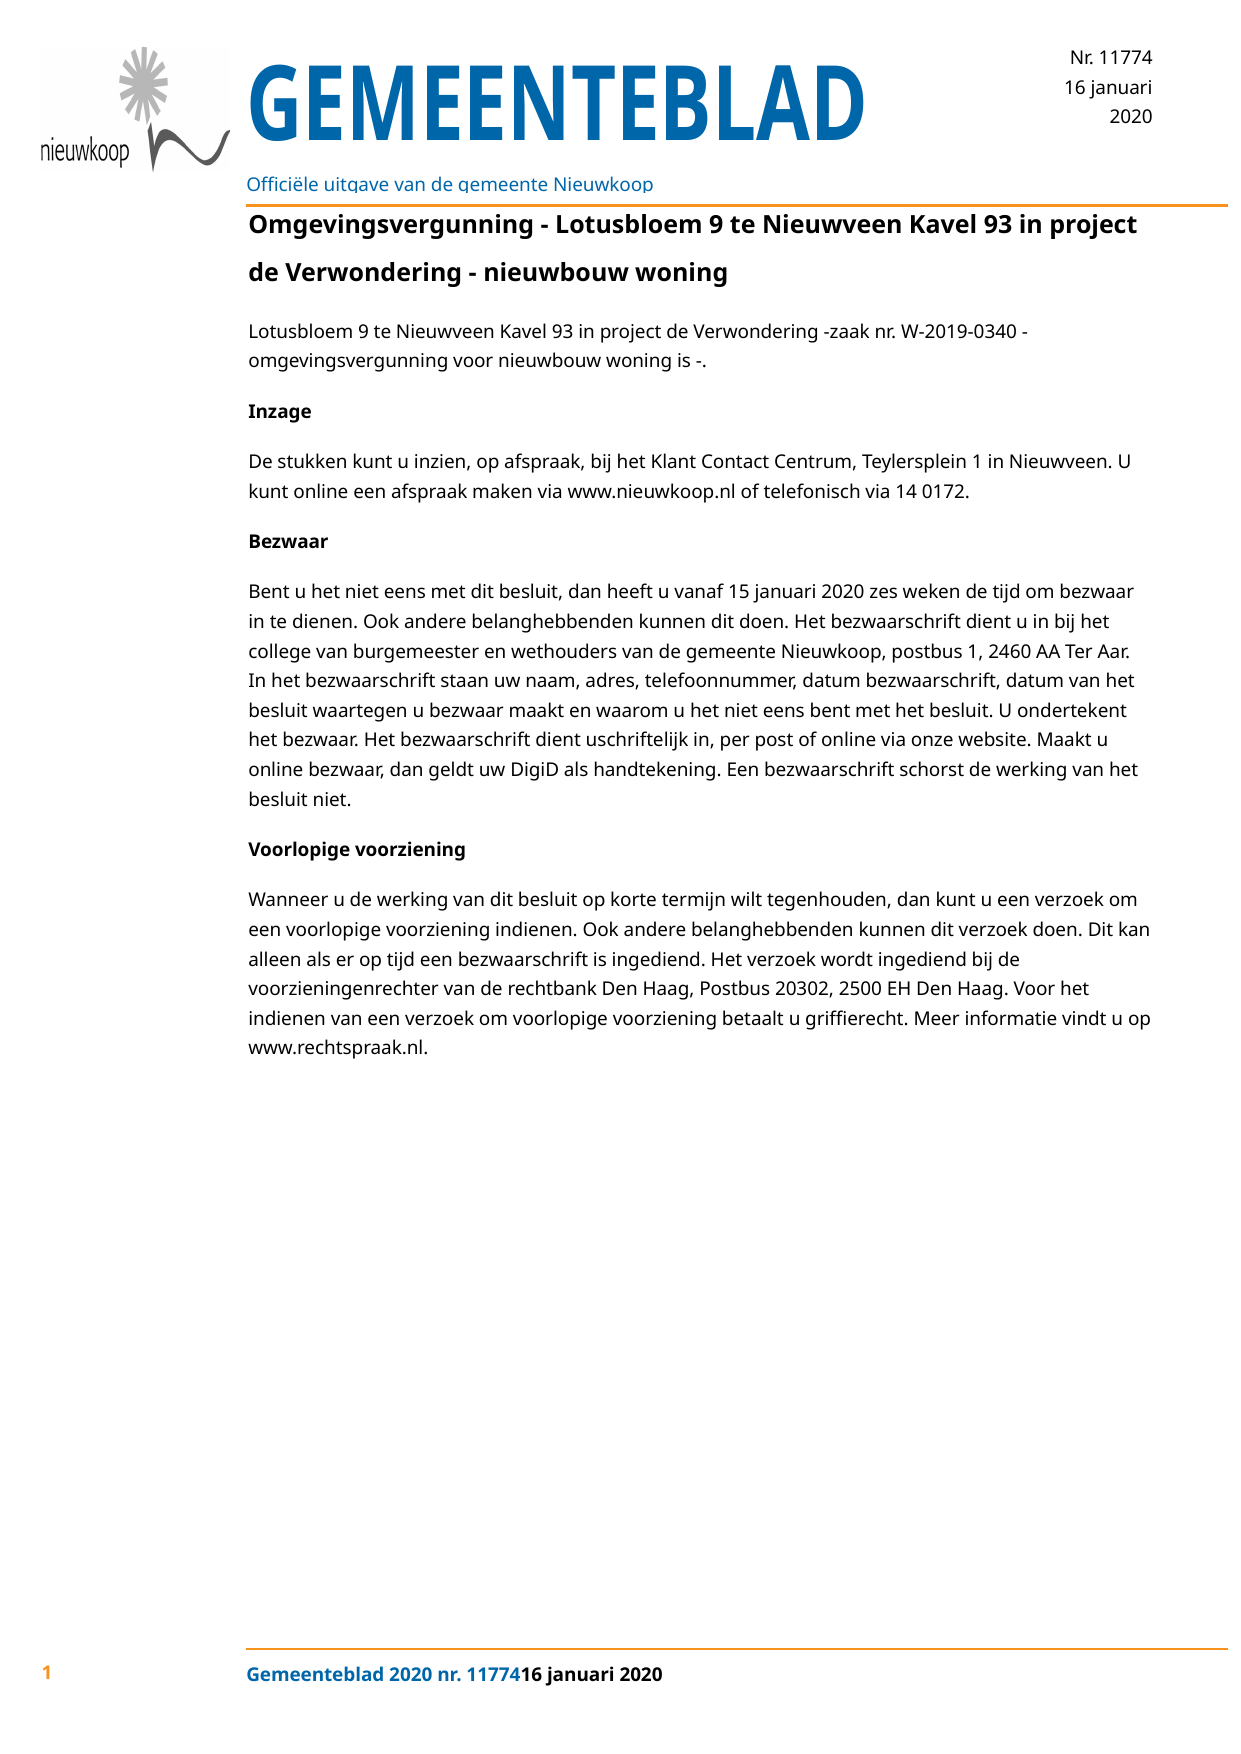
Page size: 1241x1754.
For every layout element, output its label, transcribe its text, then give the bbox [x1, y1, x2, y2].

text Lotusbloem 9 te Nieuwveen Kavel 93 in project de Verwondering -zaak nr. W-2019-0340 - omgevingsvergunning voor nieuwbouw woning is -. [248, 318, 1152, 373]
text Wanneer u de werking van dit besluit op korte termijn wilt tegenhouden, dan kunt u een verzoek om een voorlopige voorziening indienen. Ook andere belanghebbenden kunnen dit verzoek doen. Dit kan alleen als er op tijd een bezwaarschrift is ingediend. Het verzoek wordt ingediend bij de voorzieningenrechter van de rechtbank Den Haag, Postbus 20302, 2500 EH Den Haag. Voor het indienen van een verzoek om voorlopige voorziening betaalt u griffierecht. Meer informatie vindt u op www.rechtspraak.nl. [248, 887, 1152, 1060]
picture [41, 47, 231, 172]
text Omgevingsvergunning - Lotusbloem 9 te Nieuwveen Kavel 93 in project de Verwondering - nieuwbouw woning [248, 207, 1152, 288]
text Voorlopige voorziening [248, 836, 1152, 862]
text Inzage [248, 398, 1152, 424]
text Bezwaar [248, 528, 1152, 554]
text De stukken kunt u inzien, op afspraak, bij het Klant Contact Centrum, Teylersplein 1 in Nieuwveen. U kunt online een afspraak maken via www.nieuwkoop.nl of telefonisch via 14 0172. [248, 448, 1152, 504]
text Bent u het niet eens met dit besluit, dan heeft u vanaf 15 januari 2020 zes weken de tijd om bezwaar in te dienen. Ook andere belanghebbenden kunnen dit doen. Het bezwaarschrift dient u in bij het college van burgemeester en wethouders van de gemeente Nieuwkoop, postbus 1, 2460 AA Ter Aar. In het bezwaarschrift staan uw naam, adres, telefoonnummer, datum bezwaarschrift, datum van het besluit waartegen u bezwaar maakt en waarom u het niet eens bent met het besluit. U ondertekent het bezwaar. Het bezwaarschrift dient uschriftelijk in, per post of online via onze website. Maakt u online bezwaar, dan geldt uw DigiD als handtekening. Een bezwaarschrift schorst de werking van het besluit niet. [248, 579, 1152, 812]
